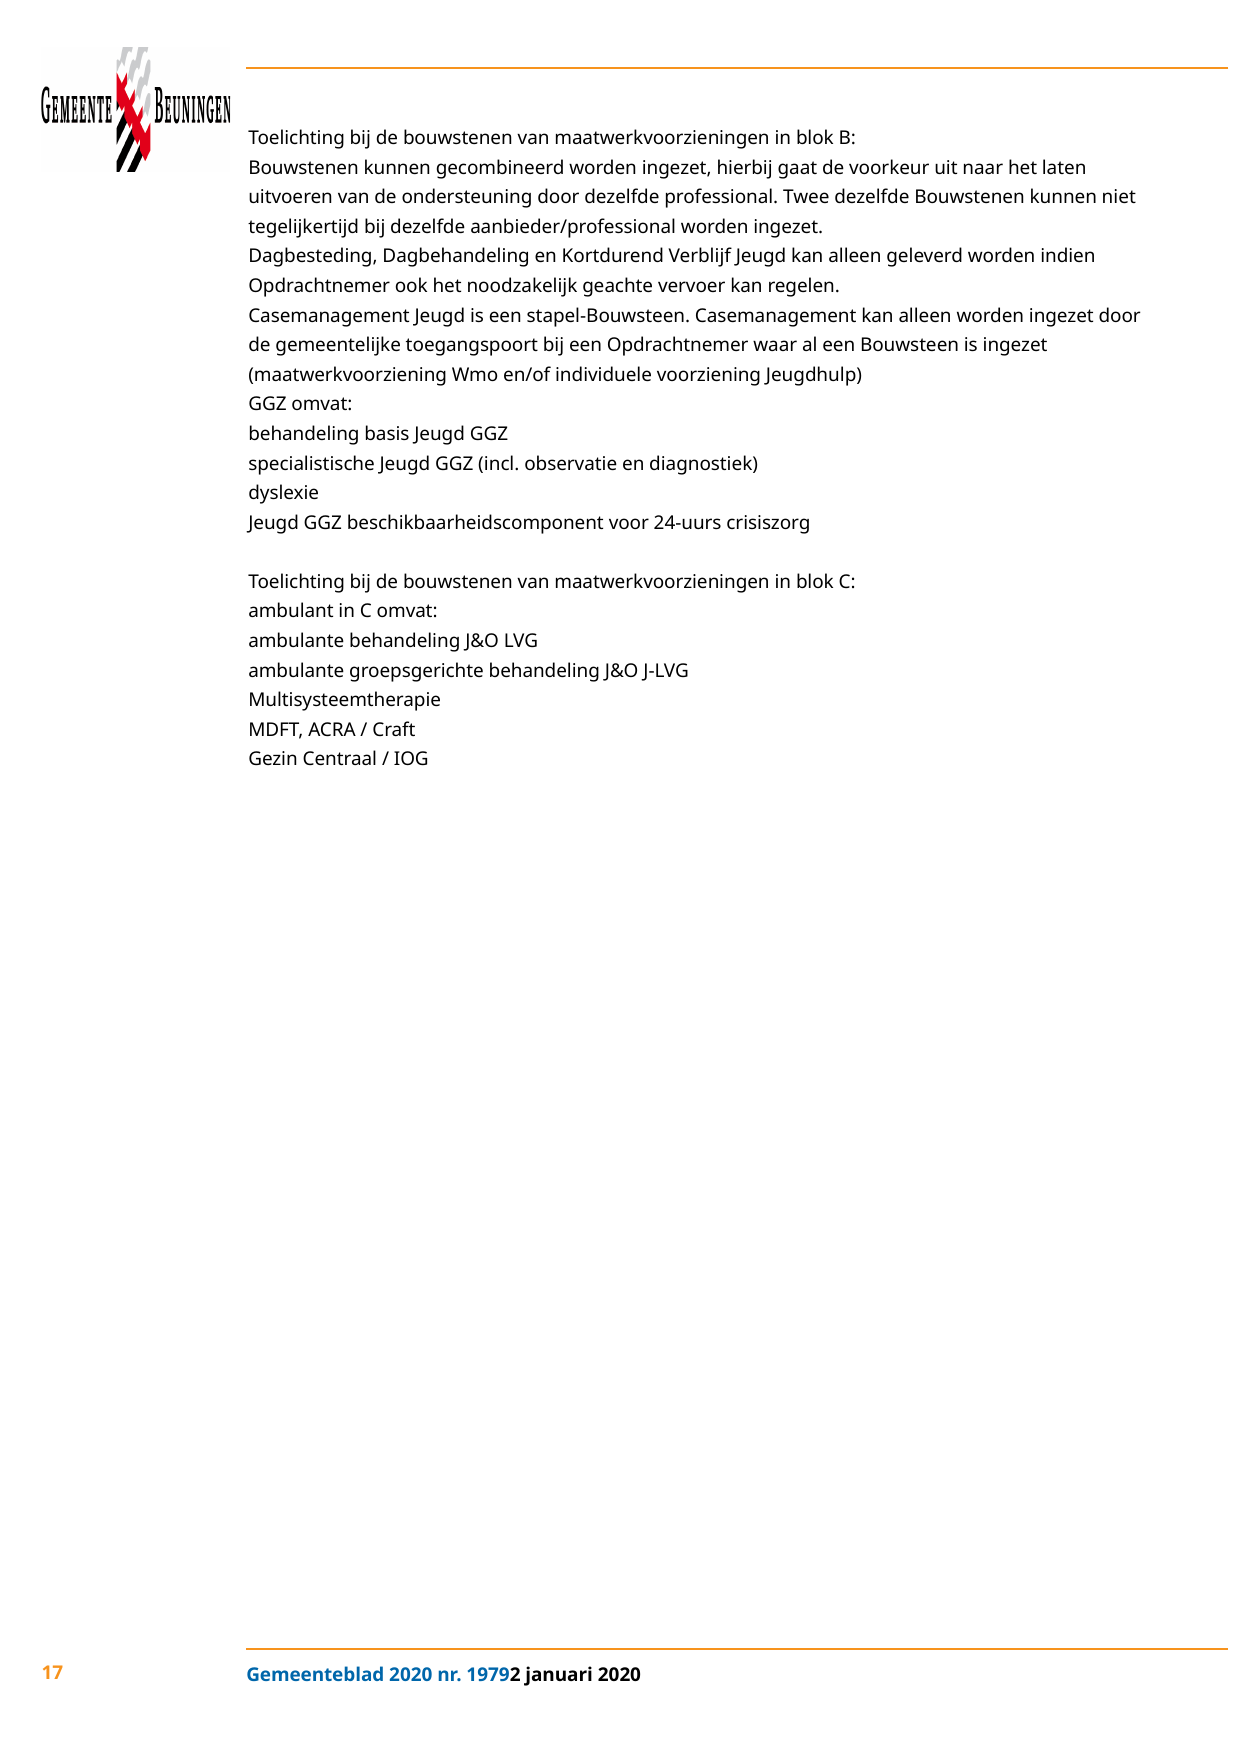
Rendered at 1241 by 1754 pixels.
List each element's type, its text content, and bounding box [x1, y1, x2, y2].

text ambulante groepsgerichte behandeling J&O J-LVG [248, 657, 1152, 683]
text Bouwstenen kunnen gecombineerd worden ingezet, hierbij gaat de voorkeur uit naar het laten uitvoeren van de ondersteuning door dezelfde professional. Twee dezelfde Bouwstenen kunnen niet tegelijkertijd bij dezelfde aanbieder/professional worden ingezet. [248, 154, 1152, 239]
picture [41, 47, 231, 172]
text ambulant in C omvat: [248, 598, 1152, 623]
text behandeling basis Jeugd GGZ [248, 420, 1152, 446]
text dyslexie [248, 479, 1152, 505]
text GGZ omvat: [248, 391, 1152, 416]
text specialistische Jeugd GGZ (incl. observatie en diagnostiek) [248, 450, 1152, 476]
text MDFT, ACRA / Craft [248, 716, 1152, 742]
text Toelichting bij de bouwstenen van maatwerkvoorzieningen in blok C: [248, 568, 1152, 594]
text Dagbesteding, Dagbehandeling en Kortdurend Verblijf Jeugd kan alleen geleverd worden indien Opdrachtnemer ook het noodzakelijk geachte vervoer kan regelen. [248, 243, 1152, 298]
text Multisysteemtherapie [248, 686, 1152, 712]
text ambulante behandeling J&O LVG [248, 627, 1152, 653]
text Toelichting bij de bouwstenen van maatwerkvoorzieningen in blok B: [248, 124, 1152, 150]
text Casemanagement Jeugd is een stapel-Bouwsteen. Casemanagement kan alleen worden ingezet door de gemeentelijke toegangspoort bij een Opdrachtnemer waar al een Bouwsteen is ingezet (maatwerkvoorziening Wmo en/of individuele voorziening Jeugdhulp) [248, 302, 1152, 387]
text Jeugd GGZ beschikbaarheidscomponent voor 24-uurs crisiszorg [248, 509, 1152, 535]
text Gezin Centraal / IOG [248, 746, 1152, 771]
